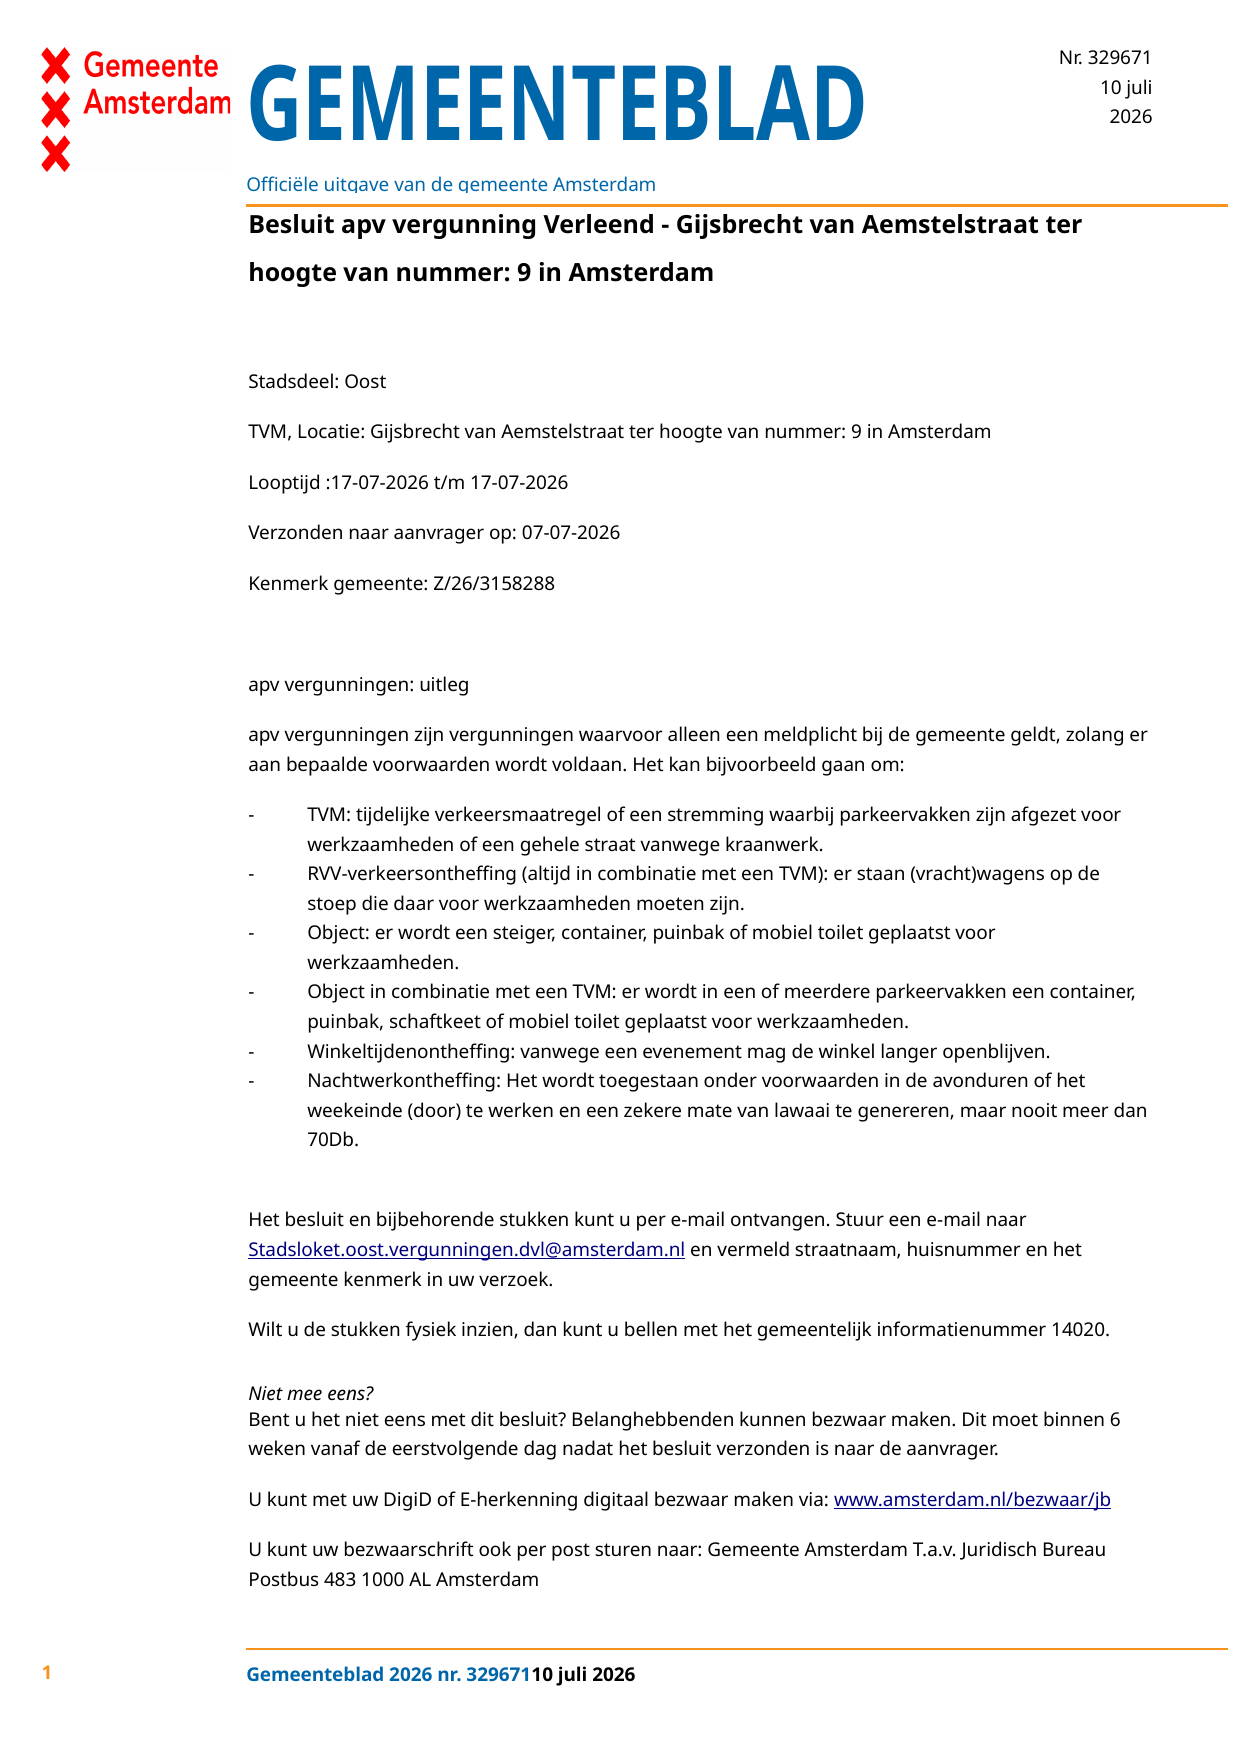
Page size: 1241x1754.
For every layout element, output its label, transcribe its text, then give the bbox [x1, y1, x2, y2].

list TVM: tijdelijke verkeersmaatregel of een stremming waarbij parkeervakken zijn afgezet voor werkzaamheden of een gehele straat vanwege kraanwerk. [248, 801, 1152, 857]
list Object in combinatie met een TVM: er wordt in een of meerdere parkeervakken een container, puinbak, schaftkeet of mobiel toilet geplaatst voor werkzaamheden. [248, 979, 1152, 1034]
picture [41, 47, 231, 172]
text Verzonden naar aanvrager op: 07-07-2026 [248, 519, 1152, 545]
list Object: er wordt een steiger, container, puinbak of mobiel toilet geplaatst voor werkzaamheden. [248, 919, 1152, 975]
text U kunt uw bezwaarschrift ook per post sturen naar: Gemeente Amsterdam T.a.v. Juridisch Bureau Postbus 483 1000 AL Amsterdam [248, 1536, 1152, 1592]
text apv vergunningen: uitleg [248, 671, 1152, 697]
text U kunt met uw DigiD of E-herkenning digitaal bezwaar maken via: www.amsterdam.nl/bezwaar/jb [248, 1486, 1152, 1512]
text Niet mee eens? [248, 1380, 1152, 1406]
list RVV-verkeersontheffing (altijd in combinatie met een TVM): er staan (vracht)wagens op de stoep die daar voor werkzaamheden moeten zijn. [248, 860, 1152, 916]
text Bent u het niet eens met dit besluit? Belanghebbenden kunnen bezwaar maken. Dit moet binnen 6 weken vanaf de eerstvolgende dag nadat het besluit verzonden is naar de aanvrager. [248, 1406, 1152, 1461]
text Stadsdeel: Oost [248, 368, 1152, 394]
list Nachtwerkontheffing: Het wordt toegestaan onder voorwaarden in de avonduren of het weekeinde (door) te werken en een zekere mate van lawaai te genereren, maar nooit meer dan 70Db. [248, 1067, 1152, 1152]
text apv vergunningen zijn vergunningen waarvoor alleen een meldplicht bij de gemeente geldt, zolang er aan bepaalde voorwaarden wordt voldaan. Het kan bijvoorbeeld gaan om: [248, 721, 1152, 777]
text TVM, Locatie: Gijsbrecht van Aemstelstraat ter hoogte van nummer: 9 in Amsterdam [248, 419, 1152, 444]
text Wilt u de stukken fysiek inzien, dan kunt u bellen met het gemeentelijk informatienummer 14020. [248, 1316, 1152, 1342]
text Looptijd :17-07-2026 t/m 17-07-2026 [248, 469, 1152, 495]
text Het besluit en bijbehorende stukken kunt u per e-mail ontvangen. Stuur een e-mail naar Stadsloket.oost.vergunningen.dvl@amsterdam.nl en vermeld straatnaam, huisnummer en het gemeente kenmerk in uw verzoek. [248, 1207, 1152, 1292]
list Winkeltijdenontheffing: vanwege een evenement mag de winkel langer openblijven. [248, 1038, 1152, 1064]
text Besluit apv vergunning Verleend - Gijsbrecht van Aemstelstraat ter hoogte van nummer: 9 in Amsterdam [248, 207, 1152, 288]
text Kenmerk gemeente: Z/26/3158288 [248, 570, 1152, 596]
